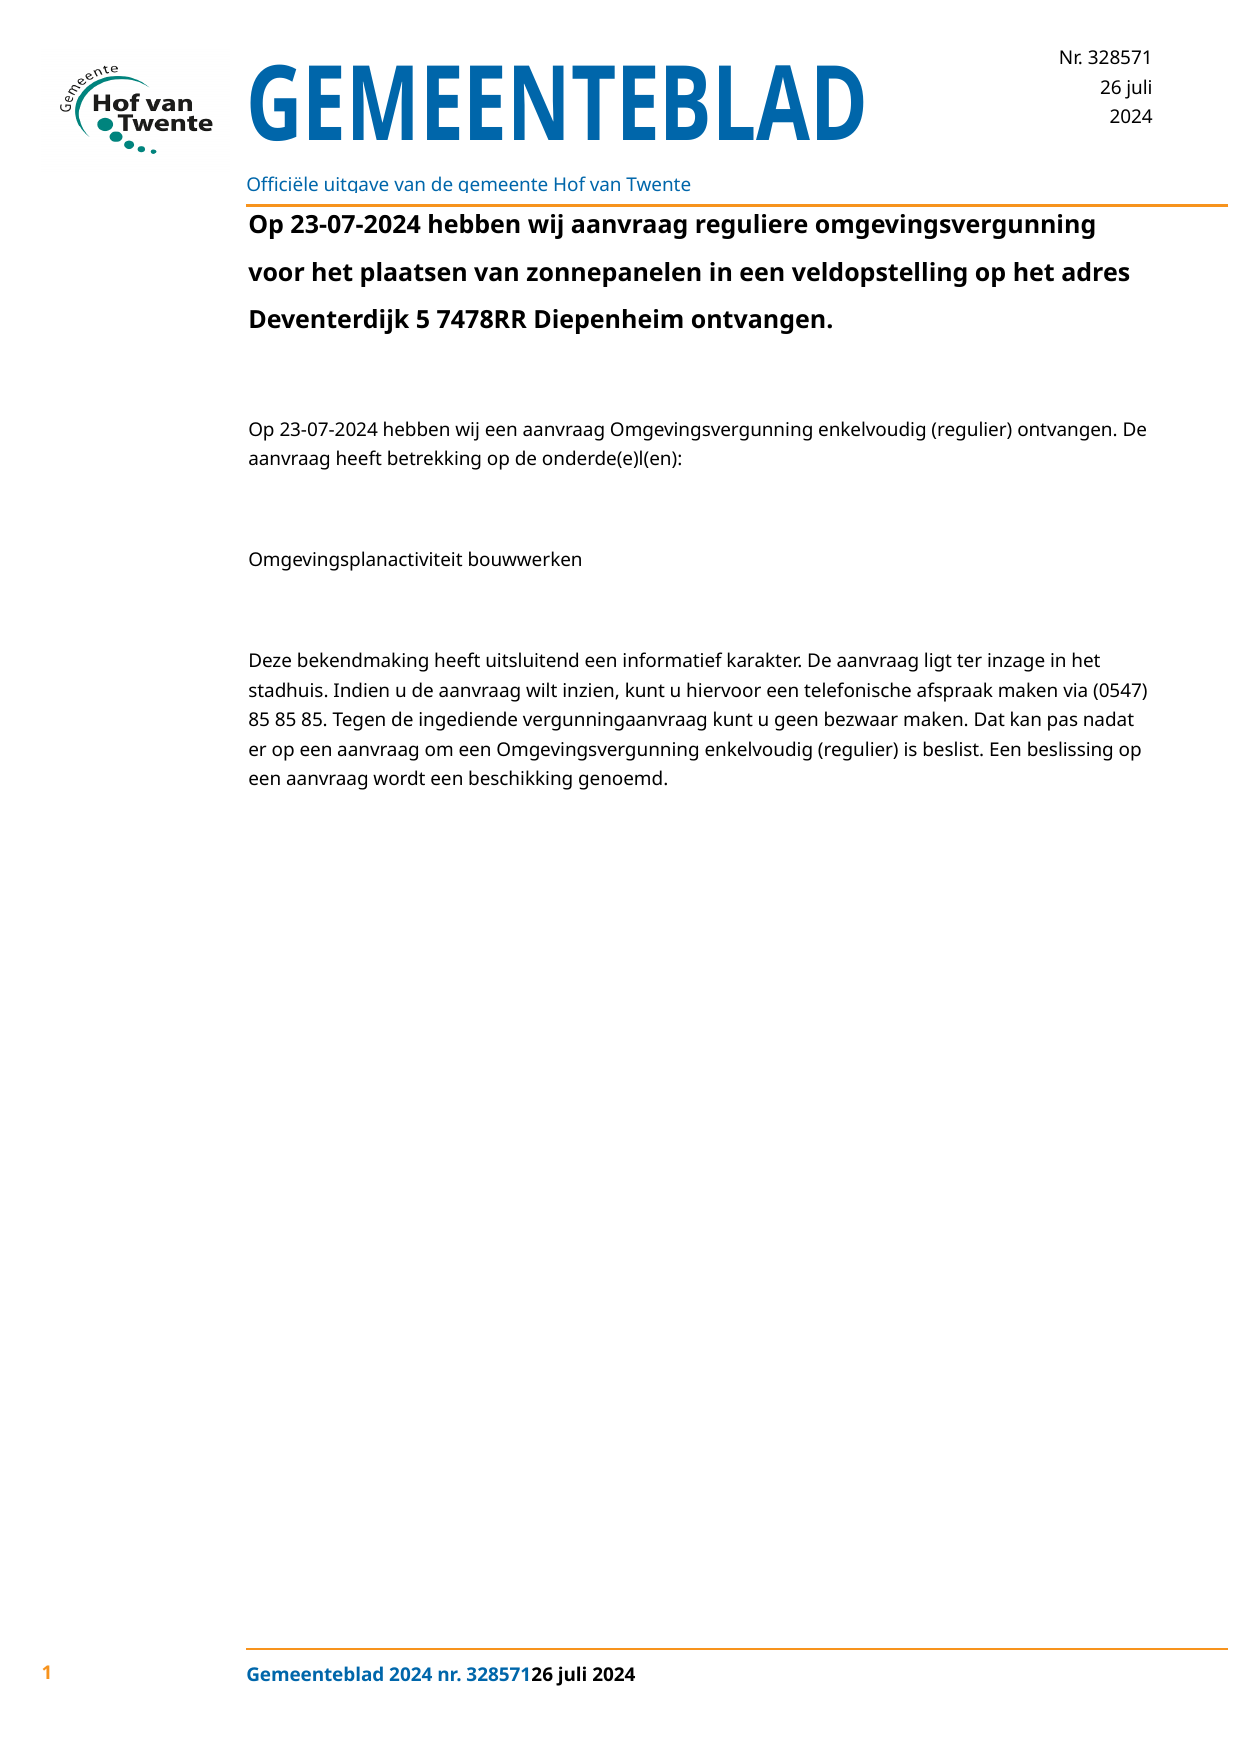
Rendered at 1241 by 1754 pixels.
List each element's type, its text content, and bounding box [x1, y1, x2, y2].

text Omgevingsplanactiviteit bouwwerken [248, 546, 1152, 572]
text Op 23-07-2024 hebben wij aanvraag reguliere omgevingsvergunning voor het plaatsen van zonnepanelen in een veldopstelling op het adres Deventerdijk 5 7478RR Diepenheim ontvangen. [248, 207, 1152, 336]
picture [41, 47, 231, 172]
text Op 23-07-2024 hebben wij een aanvraag Omgevingsvergunning enkelvoudig (regulier) ontvangen. De aanvraag heeft betrekking op de onderde(e)l(en): [248, 416, 1152, 471]
text Deze bekendmaking heeft uitsluitend een informatief karakter. De aanvraag ligt ter inzage in het stadhuis. Indien u de aanvraag wilt inzien, kunt u hiervoor een telefonische afspraak maken via (0547) 85 85 85. Tegen de ingediende vergunningaanvraag kunt u geen bezwaar maken. Dat kan pas nadat er op een aanvraag om een Omgevingsvergunning enkelvoudig (regulier) is beslist. Een beslissing op een aanvraag wordt een beschikking genoemd. [248, 647, 1152, 791]
